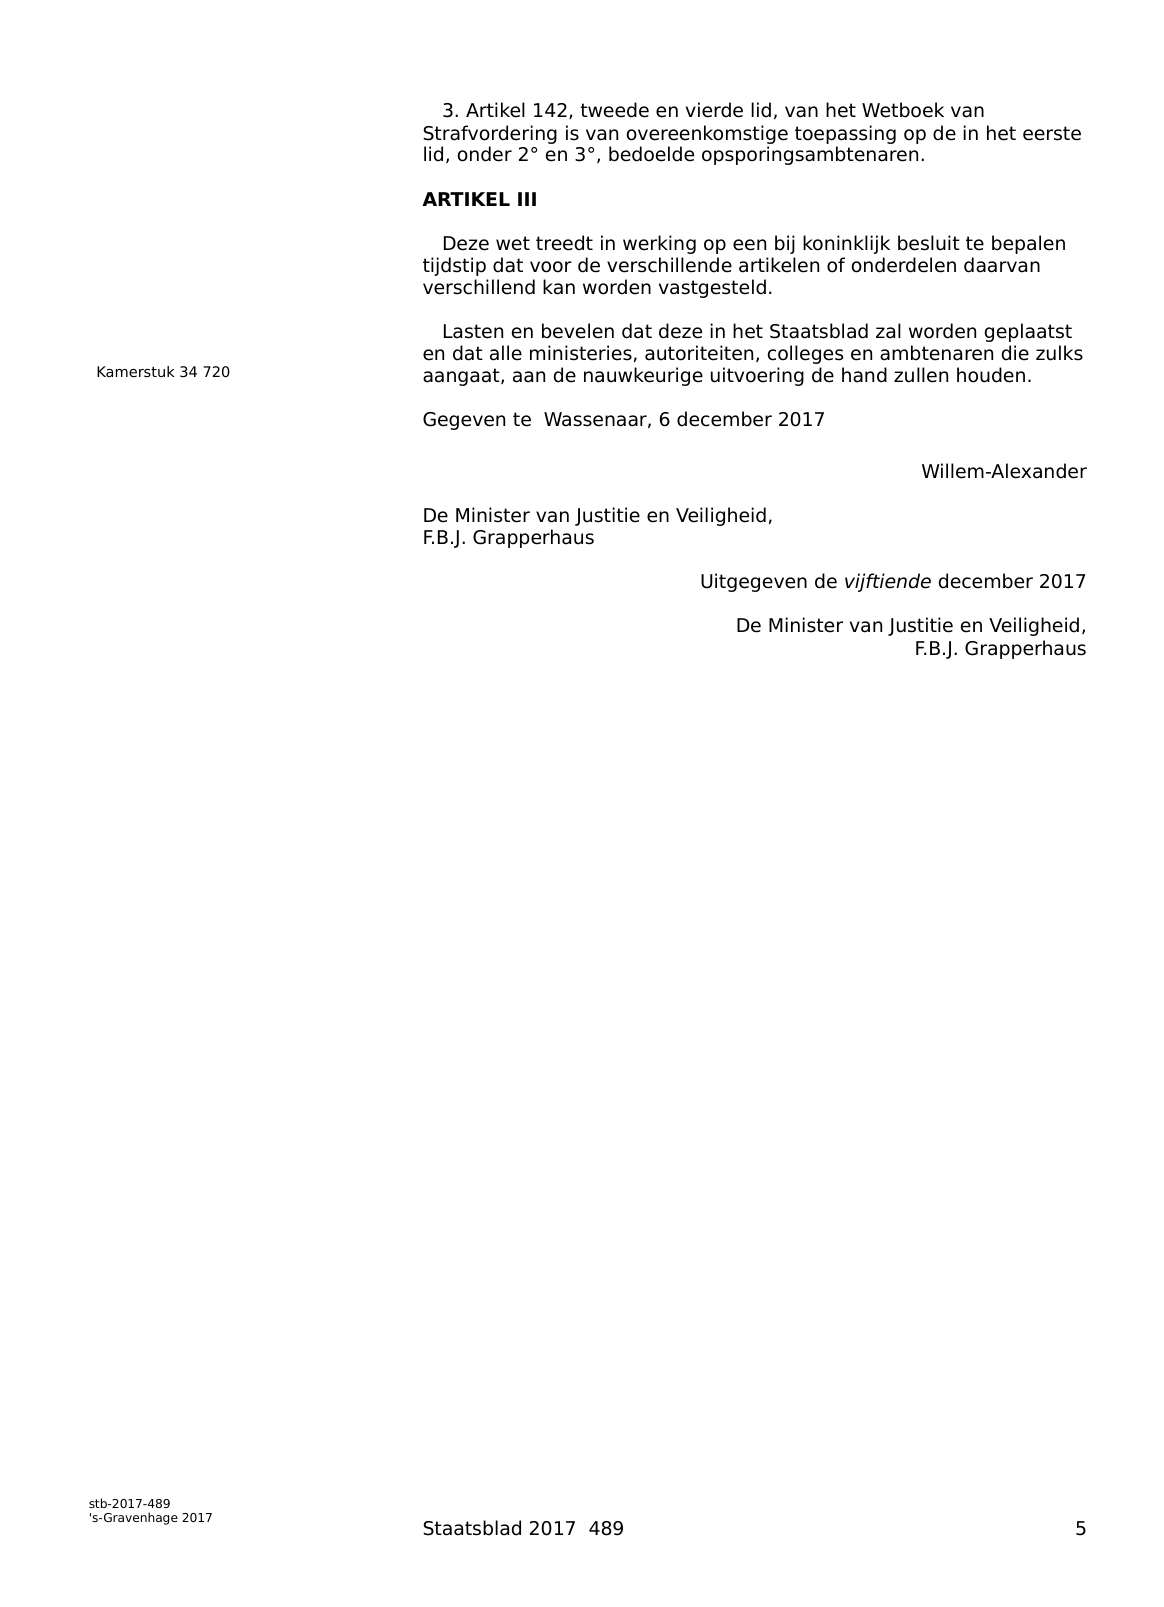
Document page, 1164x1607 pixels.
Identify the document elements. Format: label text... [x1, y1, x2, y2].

text Lasten en bevelen dat deze in het Staatsblad zal worden geplaatst en dat alle ministeries, autoriteiten, colleges en ambtenaren die zulks aangaat, aan de nauwkeurige uitvoering de hand zullen houden. [422, 321, 1087, 387]
text stb-2017-489 [88, 1497, 323, 1511]
text Kamerstuk 34 720 [77, 364, 396, 381]
text Willem-Alexander [422, 461, 1087, 483]
text De Minister van Justitie en Veiligheid, F.B.J. Grapperhaus [422, 615, 1087, 659]
text De Minister van Justitie en Veiligheid, F.B.J. Grapperhaus [422, 505, 1087, 549]
subtitle ARTIKEL III [422, 188, 1087, 211]
text 3. Artikel 142, tweede en vierde lid, van het Wetboek van Strafvordering is van overeenkomstige toepassing op de in het eerste lid, onder 2° en 3°, bedoelde opsporingsambtenaren. [422, 100, 1087, 166]
text Gegeven te Wassenaar, 6 december 2017 [422, 409, 1087, 431]
text 's-Gravenhage 2017 [88, 1511, 323, 1525]
text Deze wet treedt in werking op een bij koninklijk besluit te bepalen tijdstip dat voor de verschillende artikelen of onderdelen daarvan verschillend kan worden vastgesteld. [422, 233, 1087, 299]
text Uitgegeven de vijftiende december 2017 [422, 571, 1087, 593]
